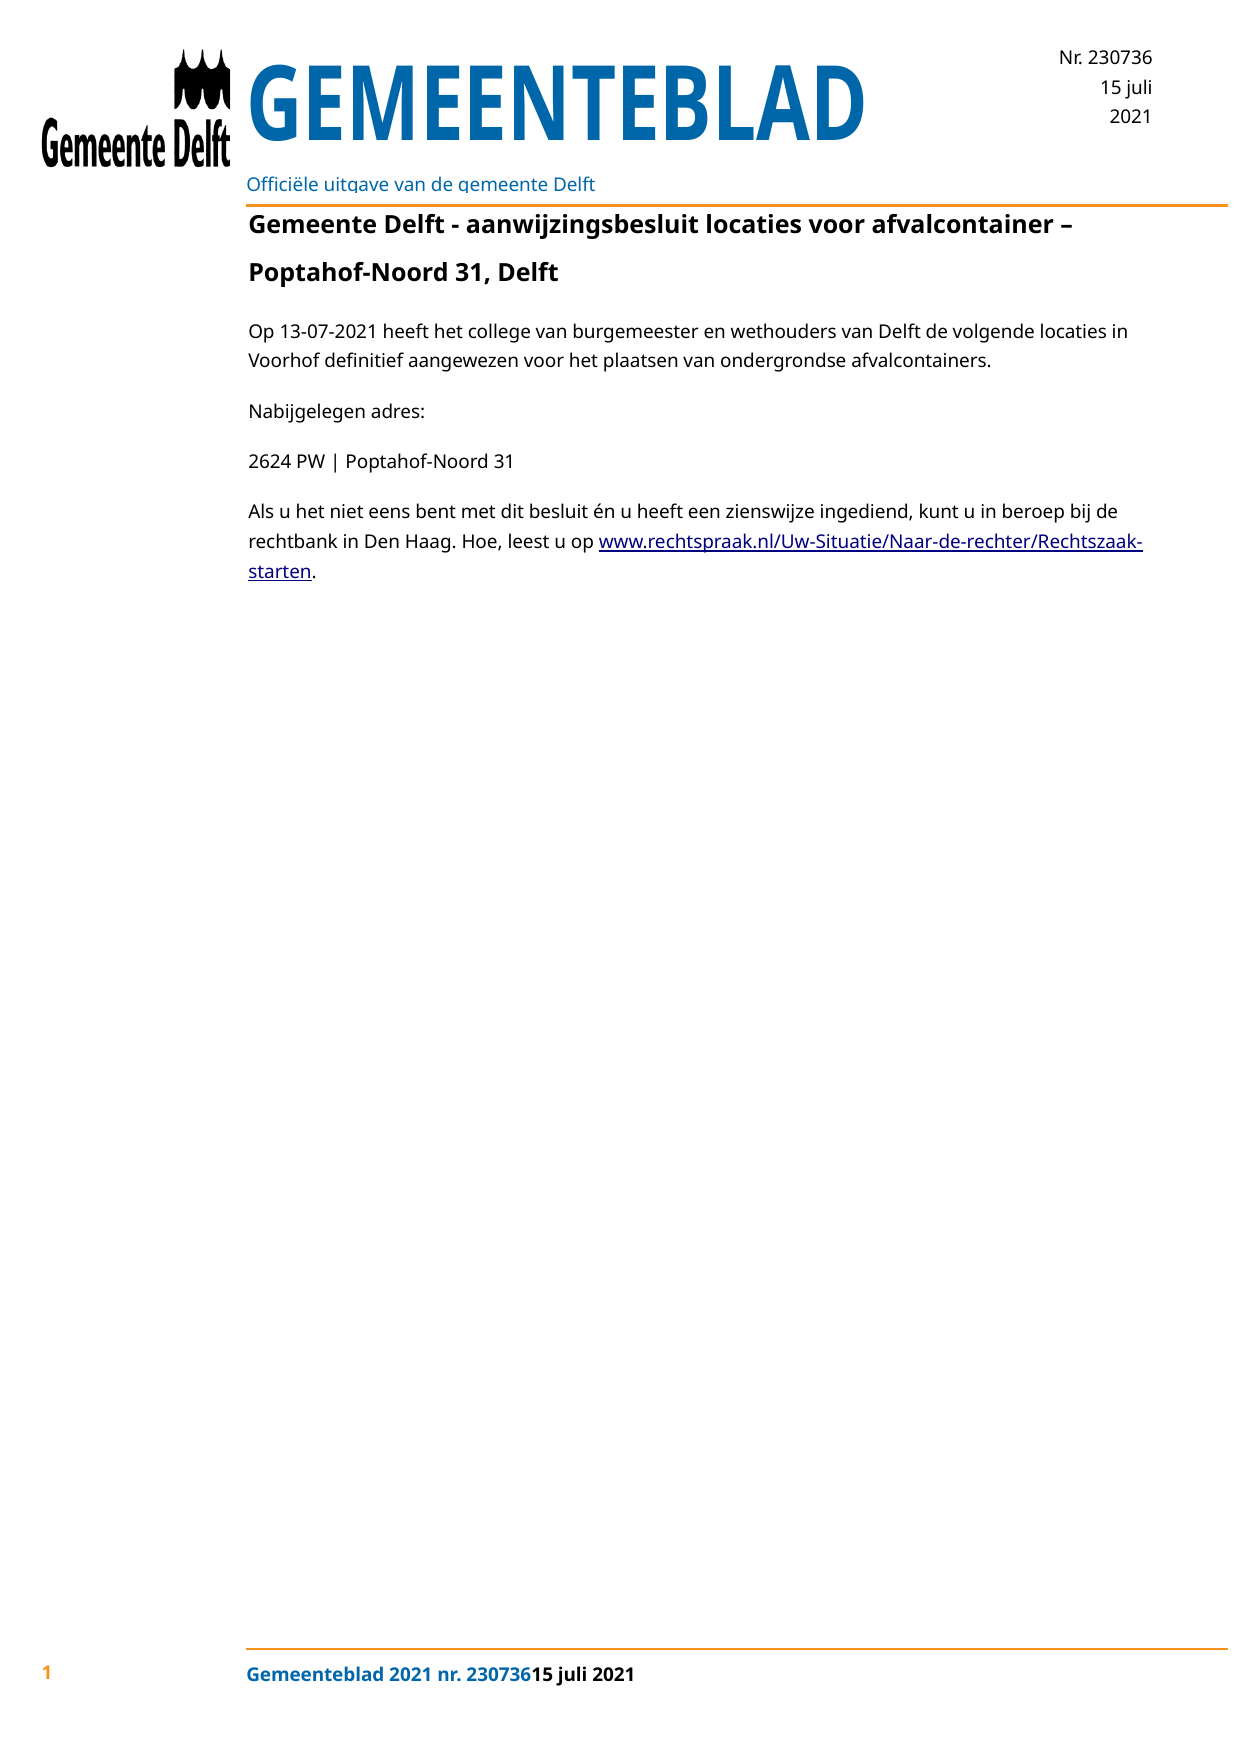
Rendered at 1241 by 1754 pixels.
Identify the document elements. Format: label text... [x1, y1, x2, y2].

text Op 13-07-2021 heeft het college van burgemeester en wethouders van Delft de volgende locaties in Voorhof definitief aangewezen voor het plaatsen van ondergrondse afvalcontainers. [248, 318, 1152, 373]
picture [41, 47, 231, 172]
text Nabijgelegen adres: [248, 398, 1152, 424]
text 2624 PW | Poptahof-Noord 31 [248, 448, 1152, 474]
text Als u het niet eens bent met dit besluit én u heeft een zienswijze ingediend, kunt u in beroep bij de rechtbank in Den Haag. Hoe, leest u op www.rechtspraak.nl/Uw-Situatie/Naar-de-rechter/Rechtszaak-starten. [248, 499, 1152, 584]
text Gemeente Delft - aanwijzingsbesluit locaties voor afvalcontainer – Poptahof-Noord 31, Delft [248, 207, 1152, 288]
